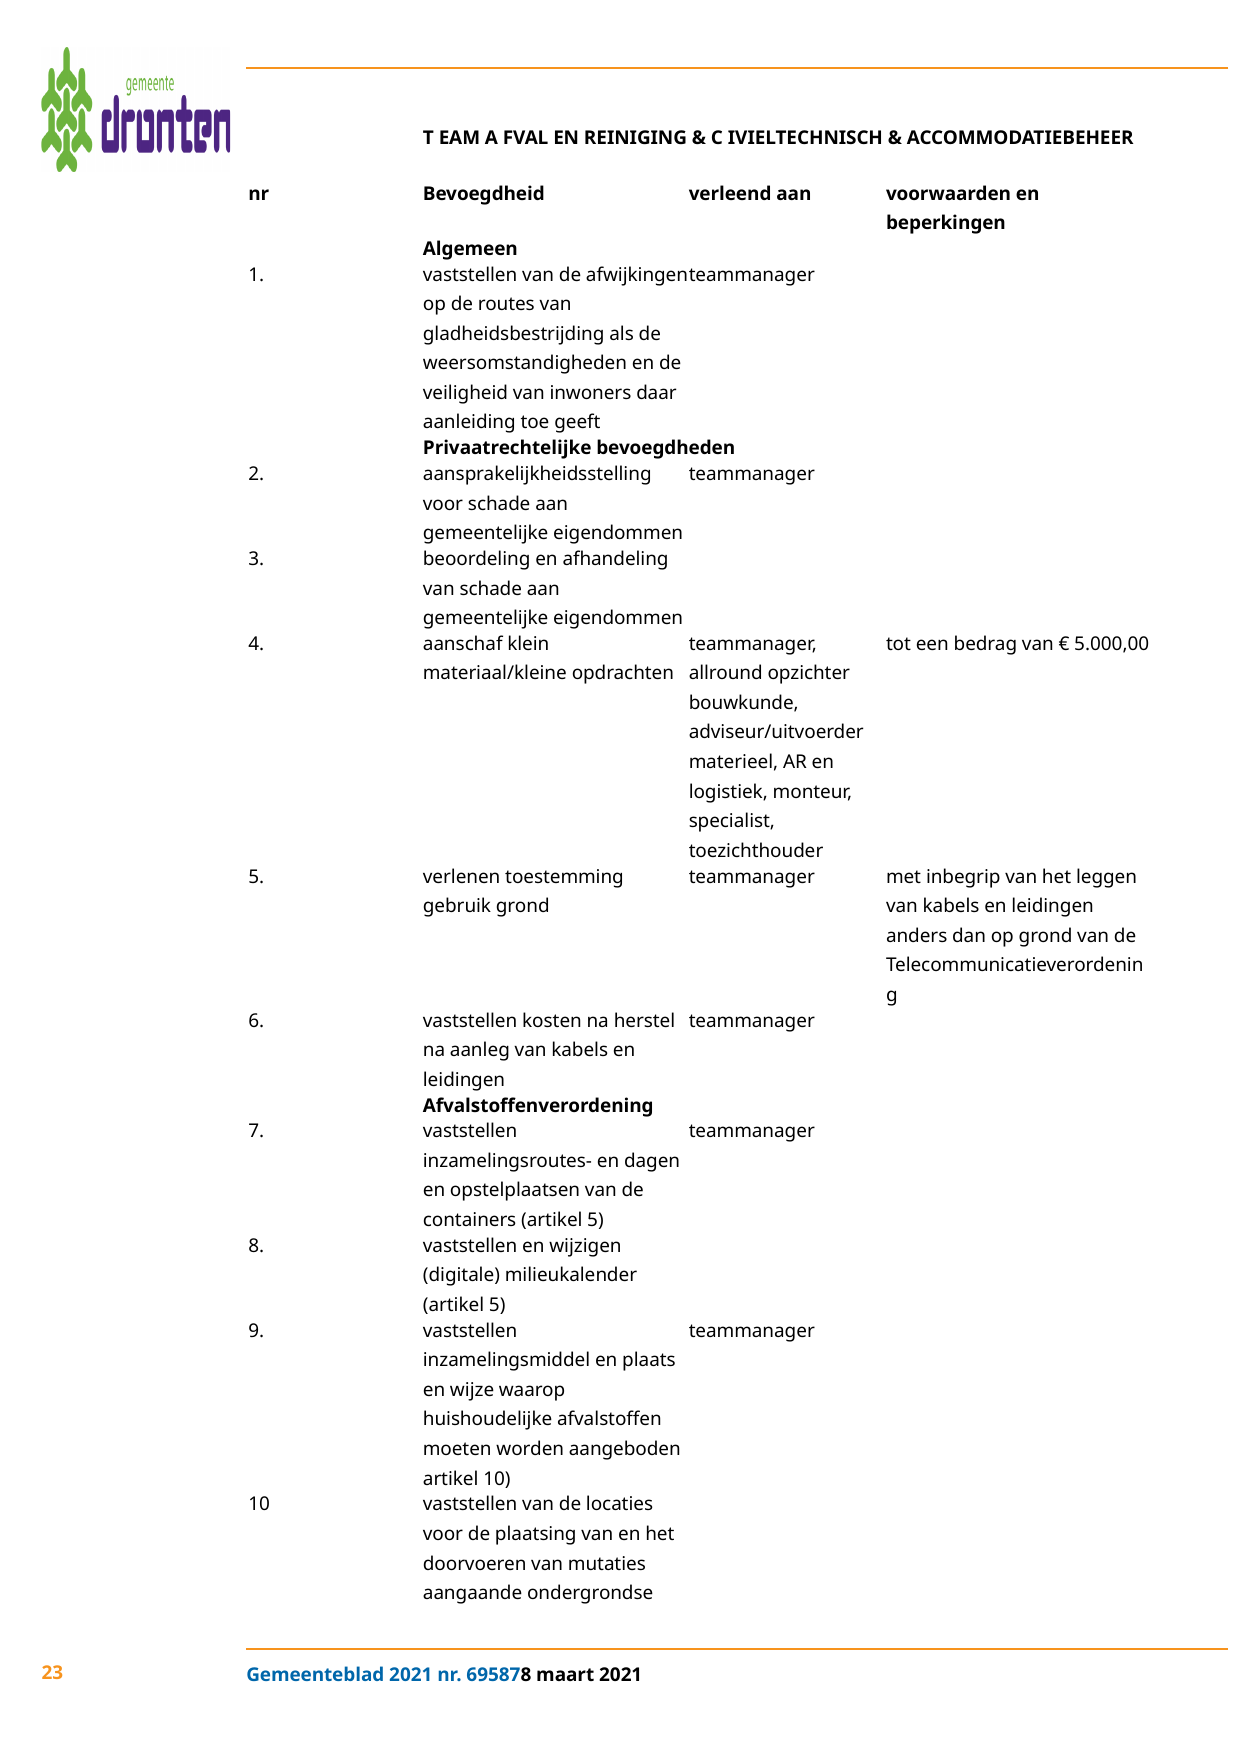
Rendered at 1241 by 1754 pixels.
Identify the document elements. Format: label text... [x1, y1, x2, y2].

table_cell Bevoegdheid [423, 180, 688, 235]
table_cell [248, 235, 423, 261]
table_cell 8. [248, 1232, 423, 1317]
table_cell 4. [248, 630, 423, 863]
table_cell vaststellen inzamelingsroutes- en dagen en opstelplaatsen van de containers (artikel 5) [423, 1118, 688, 1232]
table_cell [886, 261, 1152, 434]
table_cell teammanager [689, 1007, 886, 1092]
table_cell [248, 435, 423, 460]
picture [41, 47, 231, 172]
table_cell [886, 1118, 1152, 1317]
table_cell [248, 150, 423, 180]
table_cell verleend aan [689, 180, 886, 235]
table_cell vaststellen kosten na herstel na aanleg van kabels en leidingen [423, 1007, 688, 1092]
table_cell 2. [248, 460, 423, 545]
table_cell [248, 1092, 423, 1117]
table_cell teammanager [689, 863, 886, 1007]
table_cell teammanager [689, 460, 886, 630]
table_cell vaststellen van de locaties voor de plaatsing van en het doorvoeren van mutaties aangaande ondergrondse [423, 1491, 688, 1605]
table_cell teammanager, allround opzichter bouwkunde, adviseur/uitvoerder materieel, AR en logistiek, monteur, specialist, toezichthouder [689, 630, 886, 863]
table_cell 7. [248, 1118, 423, 1232]
table_cell verlenen toestemming gebruik grond [423, 863, 688, 1007]
table_header [248, 125, 423, 150]
table_cell 1. [248, 261, 423, 434]
table_cell [886, 460, 1152, 630]
table_cell vaststellen van de afwijkingen op de routes van gladheidsbestrijding als de weersomstandigheden en de veiligheid van inwoners daar aanleiding toe geeft [423, 261, 688, 434]
table_cell aanschaf klein materiaal/kleine opdrachten [423, 630, 688, 863]
table_cell nr [248, 180, 423, 235]
table_cell 10 [248, 1491, 423, 1605]
table_cell vaststellen inzamelingsmiddel en plaats en wijze waarop huishoudelijke afvalstoffen moeten worden aangeboden artikel 10) [423, 1317, 688, 1491]
table_cell beoordeling en afhandeling van schade aan gemeentelijke eigendommen [423, 545, 688, 630]
table_cell [886, 1007, 1152, 1092]
table_cell aansprakelijkheidsstelling voor schade aan gemeentelijke eigendommen [423, 460, 688, 545]
table_cell 6. [248, 1007, 423, 1092]
table_cell [886, 1317, 1152, 1605]
table_cell met inbegrip van het leggen van kabels en leidingen anders dan op grond van de Telecommunicatieverordening [886, 863, 1152, 1007]
table_cell tot een bedrag van € 5.000,00 [886, 630, 1152, 863]
table_cell 9. [248, 1317, 423, 1491]
table_cell teammanager [689, 1118, 886, 1317]
table_cell 3. [248, 545, 423, 630]
table_cell Afvalstoffenverordening [423, 1092, 1152, 1117]
table_cell vaststellen en wijzigen (digitale) milieukalender (artikel 5) [423, 1232, 688, 1317]
table_cell Algemeen [423, 235, 1152, 261]
table_cell teammanager [689, 261, 886, 434]
table_cell Privaatrechtelijke bevoegdheden [423, 435, 1152, 460]
table_header T EAM A FVAL EN REINIGING & C IVIELTECHNISCH & ACCOMMODATIEBEHEER [423, 125, 1152, 180]
table_cell 5. [248, 863, 423, 1007]
table_cell voorwaarden en beperkingen [886, 180, 1152, 235]
table_cell teammanager [689, 1317, 886, 1605]
